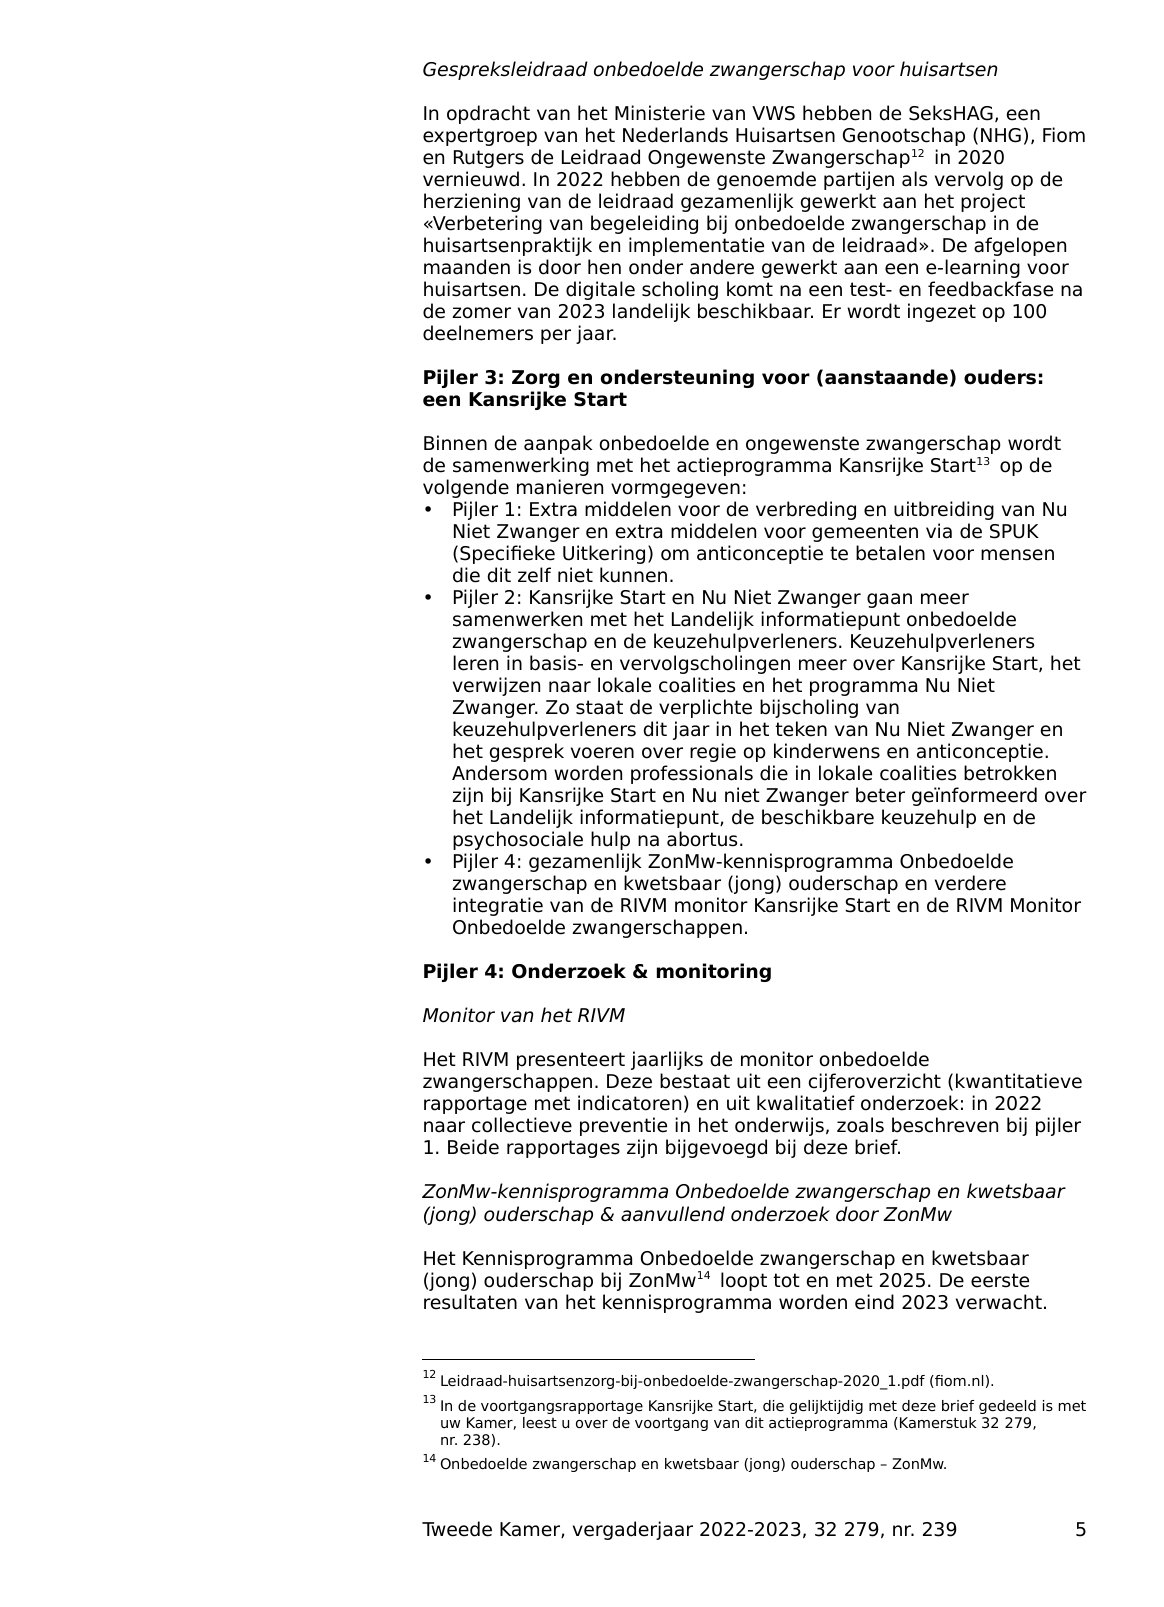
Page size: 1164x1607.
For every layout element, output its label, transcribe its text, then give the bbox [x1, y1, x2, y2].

subtitle ZonMw-kennisprogramma Onbedoelde zwangerschap en kwetsbaar (jong) ouderschap & aanvullend onderzoek door ZonMw [422, 1181, 1087, 1225]
text • Pijler 1: Extra middelen voor de verbreding en uitbreiding van Nu Niet Zwanger en extra middelen voor gemeenten via de SPUK (Specifieke Uitkering) om anticonceptie te betalen voor mensen die dit zelf niet kunnen. [422, 499, 1087, 587]
text Onbedoelde zwangerschap en kwetsbaar (jong) ouderschap – ZonMw. [422, 1452, 1087, 1474]
text Binnen de aanpak onbedoelde en ongewenste zwangerschap wordt de samenwerking met het actieprogramma Kansrijke Start op de volgende manieren vormgegeven: [422, 433, 1087, 499]
subtitle Gespreksleidraad onbedoelde zwangerschap voor huisartsen [422, 59, 1087, 81]
subtitle Pijler 4: Onderzoek & monitoring [422, 961, 1087, 983]
text Het Kennisprogramma Onbedoelde zwangerschap en kwetsbaar (jong) ouderschap bij ZonMw loopt tot en met 2025. De eerste resultaten van het kennisprogramma worden eind 2023 verwacht. [422, 1248, 1087, 1313]
text • Pijler 4: gezamenlijk ZonMw-kennisprogramma Onbedoelde zwangerschap en kwetsbaar (jong) ouderschap en verdere integratie van de RIVM monitor Kansrijke Start en de RIVM Monitor Onbedoelde zwangerschappen. [422, 851, 1087, 939]
text Leidraad-huisartsenzorg-bij-onbedoelde-zwangerschap-2020_1.pdf (fiom.nl). [422, 1368, 1087, 1391]
subtitle Monitor van het RIVM [422, 1005, 1087, 1027]
text Het RIVM presenteert jaarlijks de monitor onbedoelde zwangerschappen. Deze bestaat uit een cijferoverzicht (kwantitatieve rapportage met indicatoren) en uit kwalitatief onderzoek: in 2022 naar collectieve preventie in het onderwijs, zoals beschreven bij pijler 1. Beide rapportages zijn bijgevoegd bij deze brief. [422, 1049, 1087, 1159]
text In opdracht van het Ministerie van VWS hebben de SeksHAG, een expertgroep van het Nederlands Huisartsen Genootschap (NHG), Fiom en Rutgers de Leidraad Ongewenste Zwangerschap in 2020 vernieuwd. In 2022 hebben de genoemde partijen als vervolg op de herziening van de leidraad gezamenlijk gewerkt aan het project «Verbetering van begeleiding bij onbedoelde zwangerschap in de huisartsenpraktijk en implementatie van de leidraad». De afgelopen maanden is door hen onder andere gewerkt aan een e-learning voor huisartsen. De digitale scholing komt na een test- en feedbackfase na de zomer van 2023 landelijk beschikbaar. Er wordt ingezet op 100 deelnemers per jaar. [422, 103, 1087, 345]
text In de voortgangsrapportage Kansrijke Start, die gelijktijdig met deze brief gedeeld is met uw Kamer, leest u over de voortgang van dit actieprogramma (Kamerstuk 32 279, nr. 238). [422, 1393, 1087, 1449]
text • Pijler 2: Kansrijke Start en Nu Niet Zwanger gaan meer samenwerken met het Landelijk informatiepunt onbedoelde zwangerschap en de keuzehulpverleners. Keuzehulpverleners leren in basis- en vervolgscholingen meer over Kansrijke Start, het verwijzen naar lokale coalities en het programma Nu Niet Zwanger. Zo staat de verplichte bijscholing van keuzehulpverleners dit jaar in het teken van Nu Niet Zwanger en het gesprek voeren over regie op kinderwens en anticonceptie. Andersom worden professionals die in lokale coalities betrokken zijn bij Kansrijke Start en Nu niet Zwanger beter geïnformeerd over het Landelijk informatiepunt, de beschikbare keuzehulp en de psychosociale hulp na abortus. [422, 587, 1087, 851]
subtitle Pijler 3: Zorg en ondersteuning voor (aanstaande) ouders: een Kansrijke Start [422, 367, 1087, 411]
